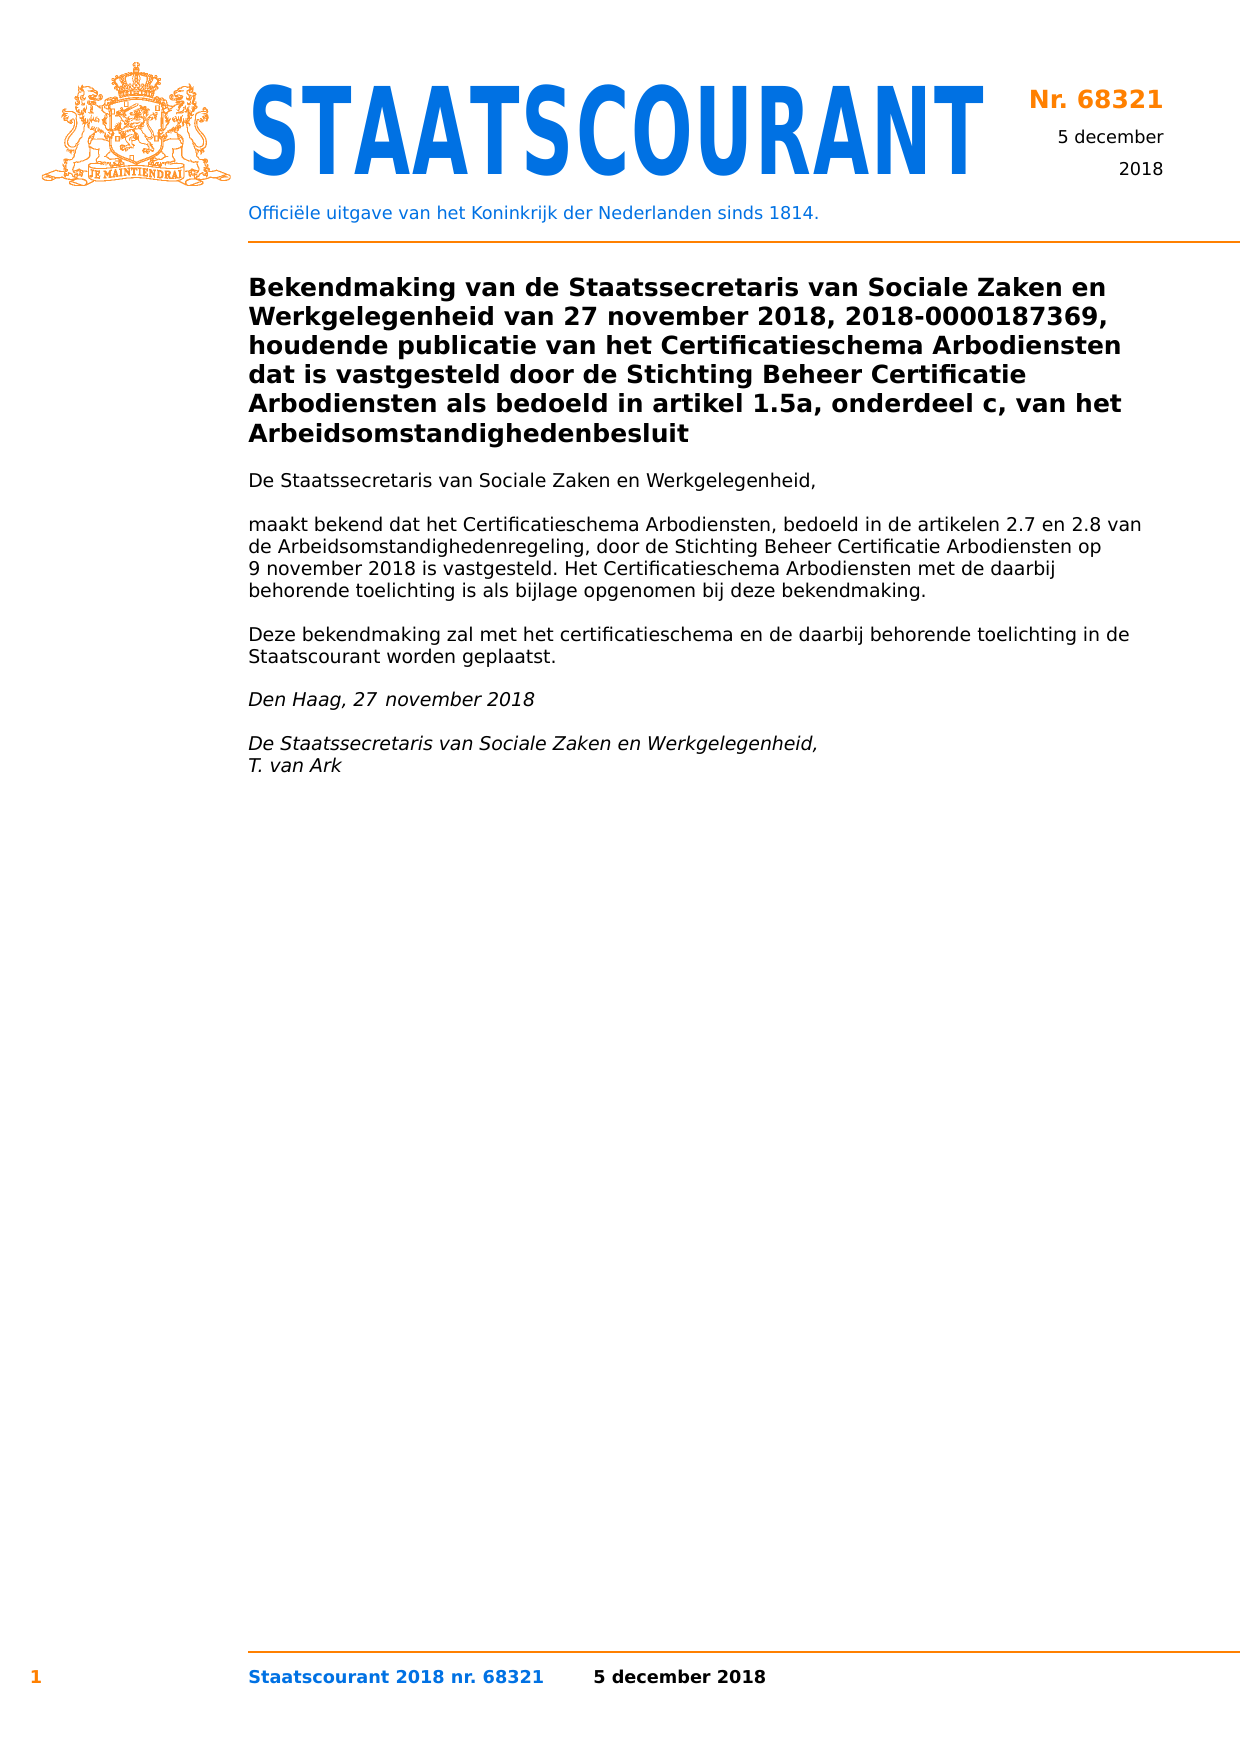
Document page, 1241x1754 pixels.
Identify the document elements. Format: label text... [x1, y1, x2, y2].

text maakt bekend dat het Certificatieschema Arbodiensten, bedoeld in de artikelen 2.7 en 2.8 van de Arbeidsomstandighedenregeling, door de Stichting Beheer Certificatie Arbodiensten op 9 november 2018 is vastgesteld. Het Certificatieschema Arbodiensten met de daarbij behorende toelichting is als bijlage opgenomen bij deze bekendmaking. [248, 514, 1163, 602]
table_cell 2018 [998, 153, 1240, 203]
table_header STAATSCOURANT [248, 62, 998, 203]
text De Staatssecretaris van Sociale Zaken en Werkgelegenheid, [248, 470, 1163, 492]
text Den Haag, 27 november 2018 [248, 689, 1163, 711]
subtitle Bekendmaking van de Staatssecretaris van Sociale Zaken en Werkgelegenheid van 27 november 2018, 2018-0000187369, houdende publicatie van het Certificatieschema Arbodiensten dat is vastgesteld door de Stichting Beheer Certificatie Arbodiensten als bedoeld in artikel 1.5a, onderdeel c, van het Arbeidsomstandighedenbesluit [248, 273, 1163, 448]
table_header Nr. 68321 [998, 62, 1240, 121]
table_header [25, 62, 248, 241]
table_cell Officiële uitgave van het Koninkrijk der Nederlanden sinds 1814. [248, 203, 1240, 241]
text Deze bekendmaking zal met het certificatieschema en de daarbij behorende toelichting in de Staatscourant worden geplaatst. [248, 623, 1163, 667]
table_cell 5 december [998, 121, 1240, 153]
text De Staatssecretaris van Sociale Zaken en Werkgelegenheid, T. van Ark [248, 733, 1163, 777]
picture [41, 62, 231, 186]
